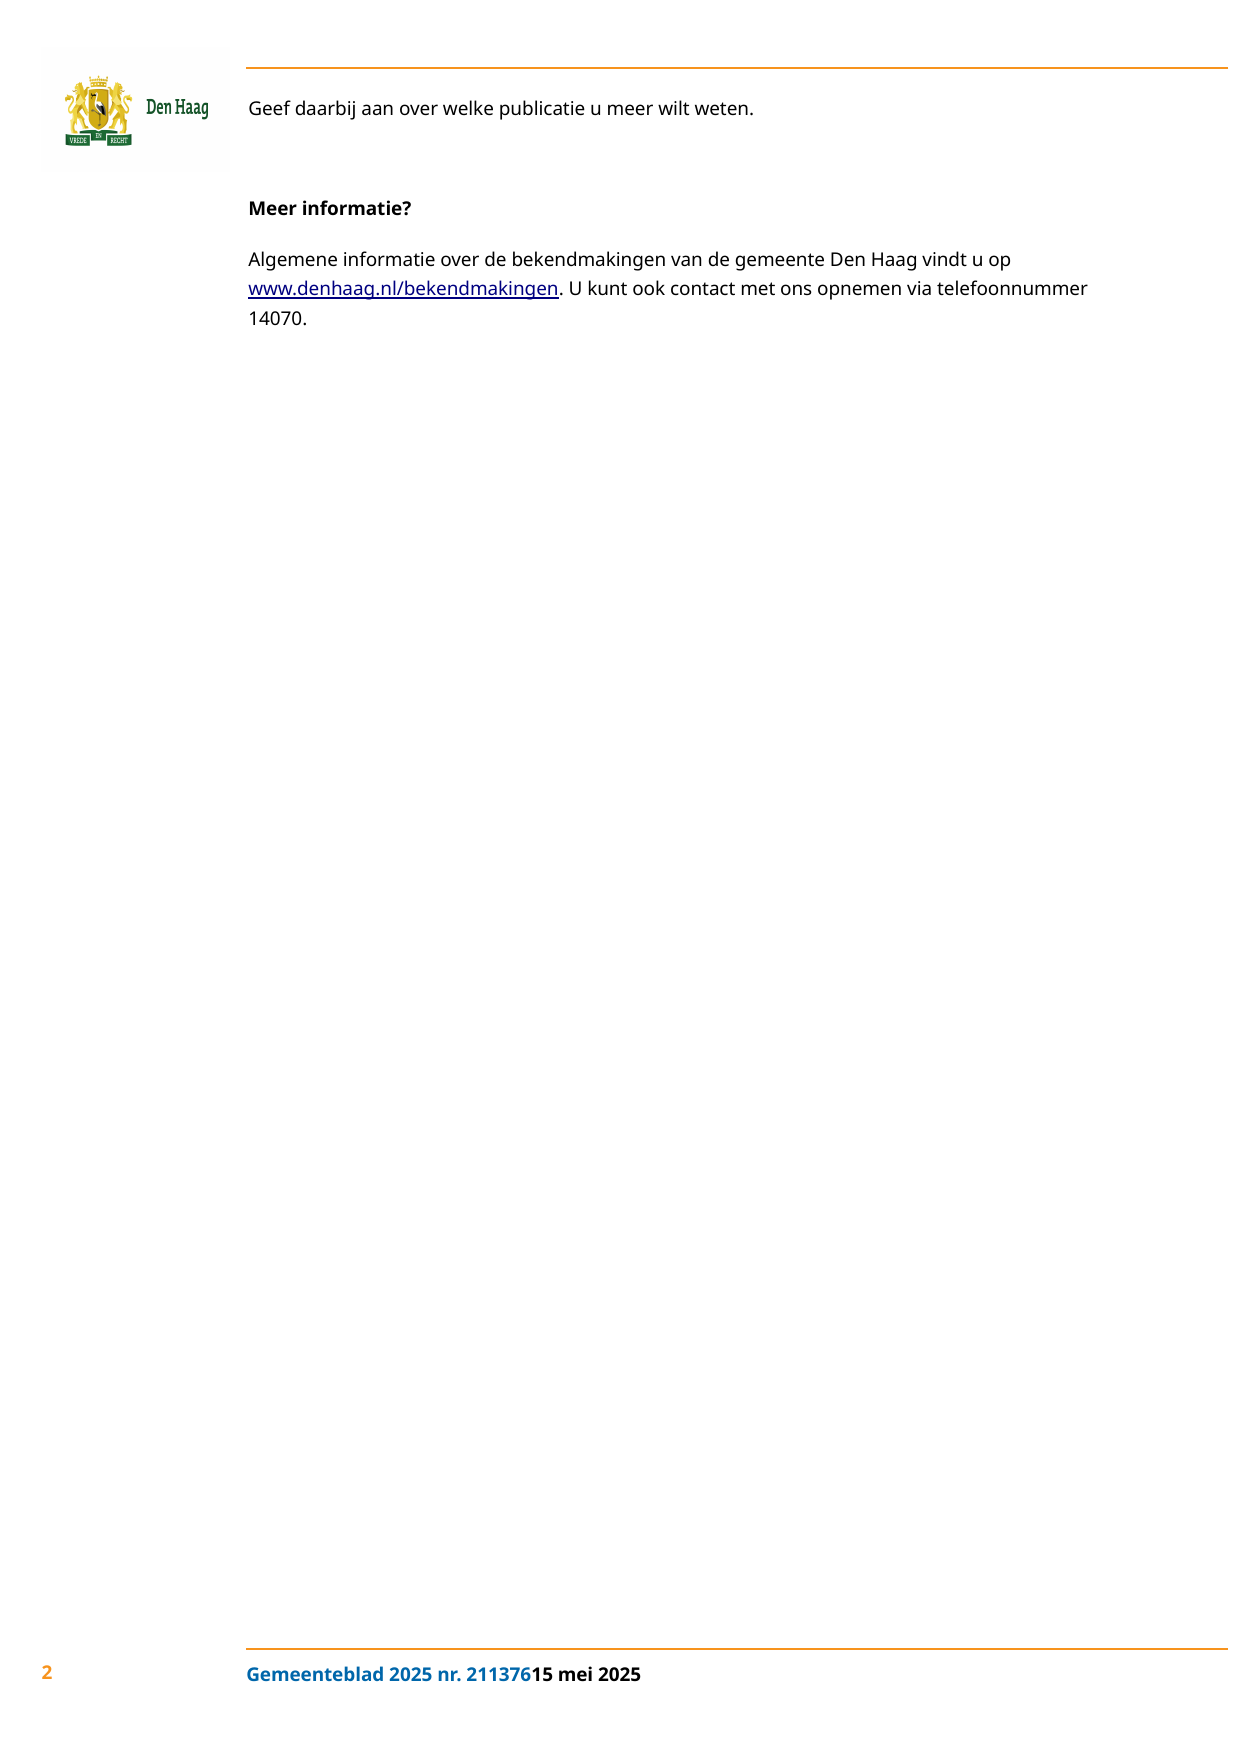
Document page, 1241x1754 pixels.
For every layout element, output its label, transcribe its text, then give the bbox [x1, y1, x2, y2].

text Meer informatie? [248, 196, 1152, 221]
picture [41, 47, 231, 172]
text Geef daarbij aan over welke publicatie u meer wilt weten. [248, 95, 1152, 121]
text Algemene informatie over de bekendmakingen van de gemeente Den Haag vindt u op www.denhaag.nl/bekendmakingen. U kunt ook contact met ons opnemen via telefoonnummer 14070. [248, 246, 1152, 331]
